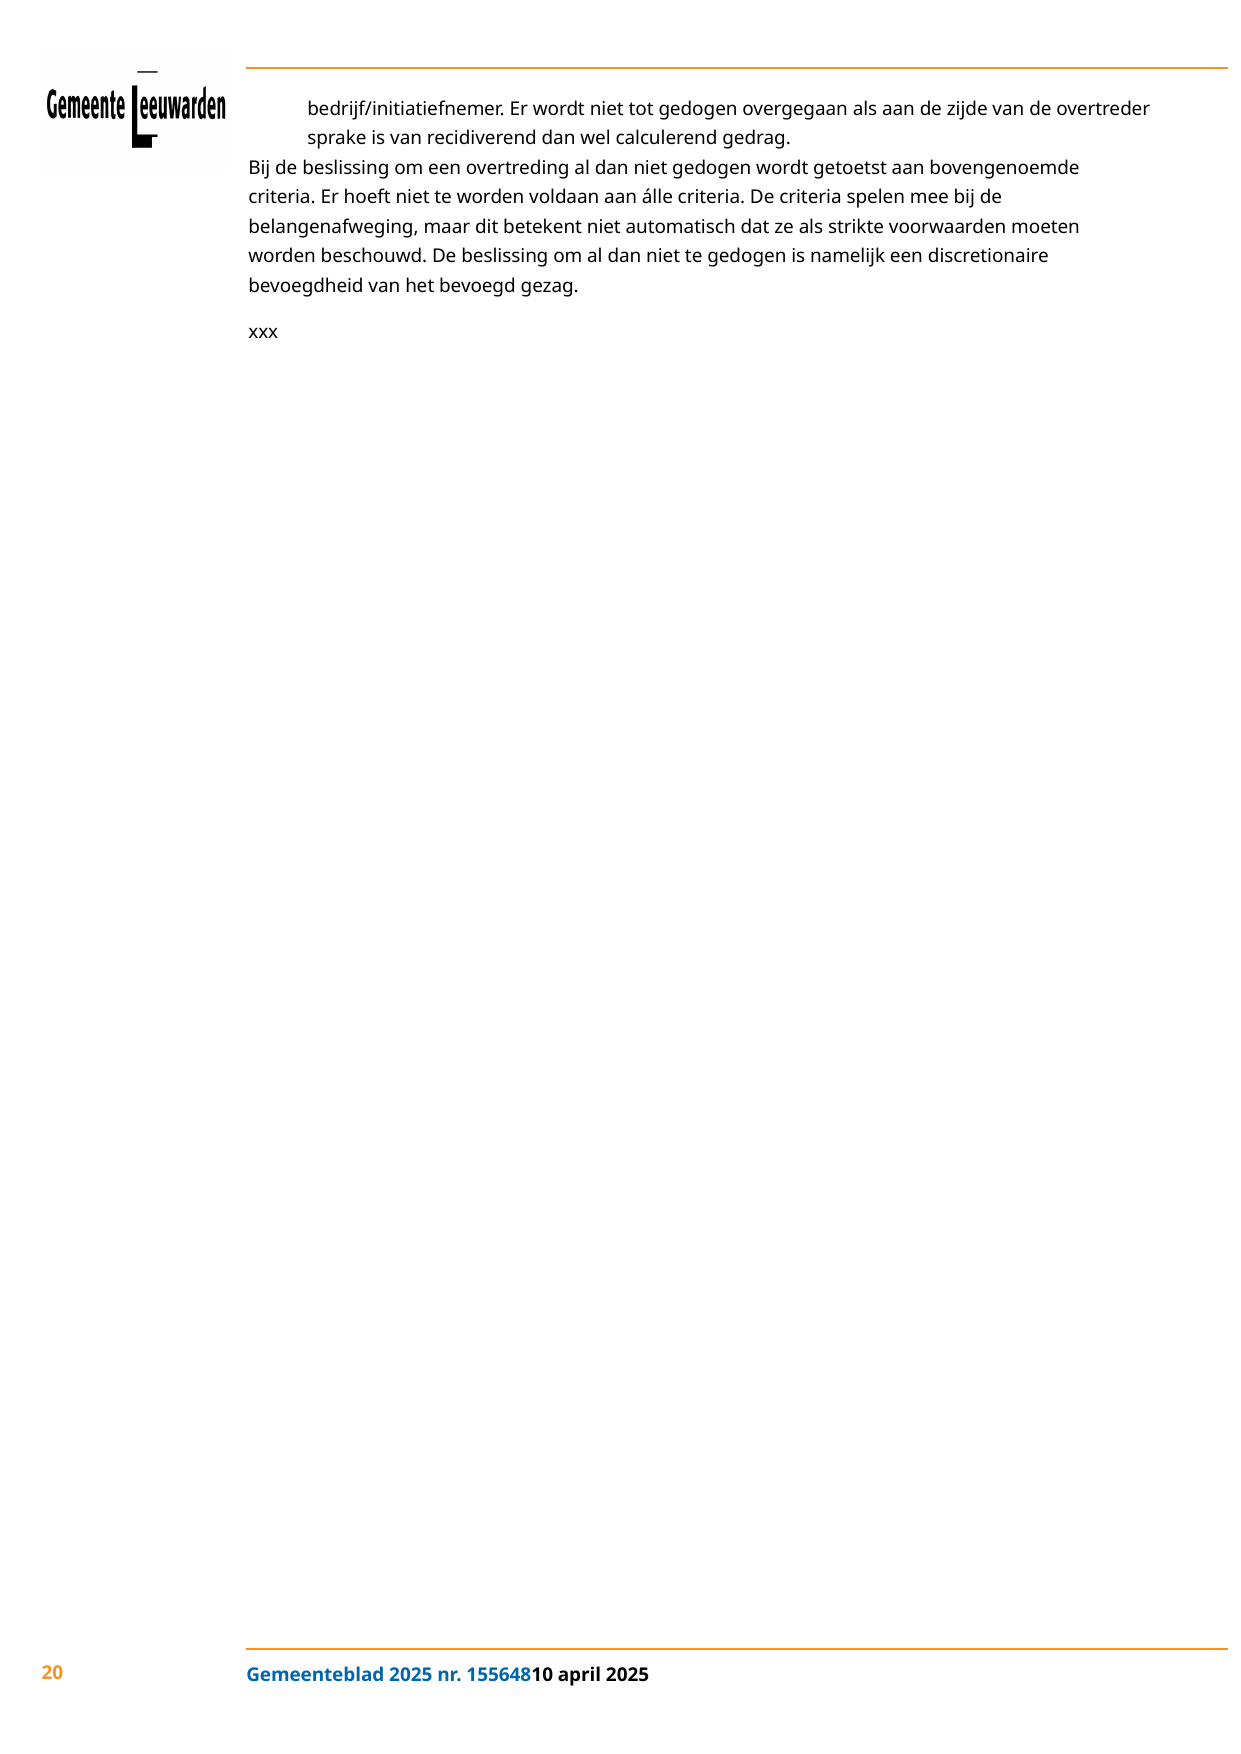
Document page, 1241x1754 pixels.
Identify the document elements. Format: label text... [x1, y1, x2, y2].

text xxx [248, 318, 1152, 344]
list bedrijf/initiatiefnemer. Er wordt niet tot gedogen overgegaan als aan de zijde van de overtreder sprake is van recidiverend dan wel calculerend gedrag. [248, 95, 1152, 150]
picture [41, 47, 231, 172]
text Bij de beslissing om een overtreding al dan niet gedogen wordt getoetst aan bovengenoemde criteria. Er hoeft niet te worden voldaan aan álle criteria. De criteria spelen mee bij de belangenafweging, maar dit betekent niet automatisch dat ze als strikte voorwaarden moeten worden beschouwd. De beslissing om al dan niet te gedogen is namelijk een discretionaire bevoegdheid van het bevoegd gezag. [248, 154, 1152, 298]
